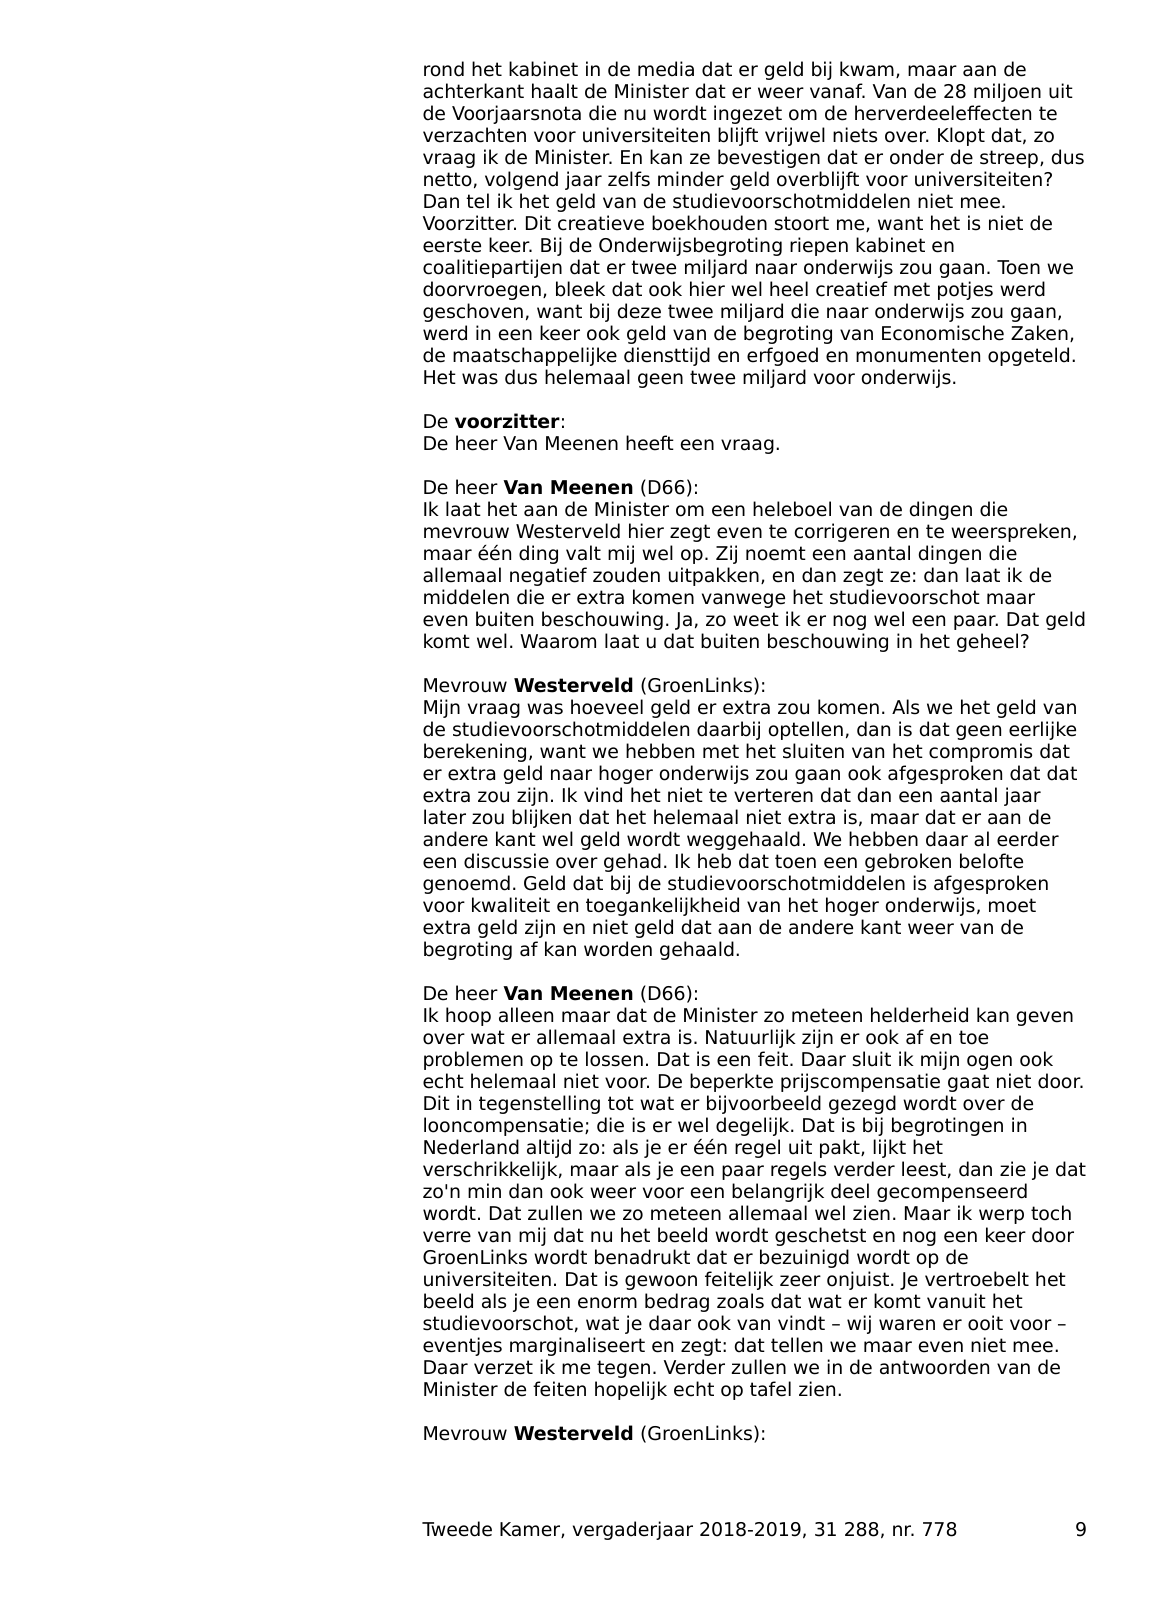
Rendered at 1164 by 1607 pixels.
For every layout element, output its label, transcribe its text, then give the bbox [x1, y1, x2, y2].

text Mevrouw Westerveld (GroenLinks): [422, 1423, 1087, 1445]
text Ik laat het aan de Minister om een heleboel van de dingen die mevrouw Westerveld hier zegt even te corrigeren en te weerspreken, maar één ding valt mij wel op. Zij noemt een aantal dingen die allemaal negatief zouden uitpakken, en dan zegt ze: dan laat ik de middelen die er extra komen vanwege het studievoorschot maar even buiten beschouwing. Ja, zo weet ik er nog wel een paar. Dat geld komt wel. Waarom laat u dat buiten beschouwing in het geheel? [422, 499, 1087, 653]
text De heer Van Meenen (D66): [422, 983, 1087, 1005]
text De heer Van Meenen heeft een vraag. [422, 433, 1087, 455]
text Voorzitter. Dit creatieve boekhouden stoort me, want het is niet de eerste keer. Bij de Onderwijsbegroting riepen kabinet en coalitiepartijen dat er twee miljard naar onderwijs zou gaan. Toen we doorvroegen, bleek dat ook hier wel heel creatief met potjes werd geschoven, want bij deze twee miljard die naar onderwijs zou gaan, werd in een keer ook geld van de begroting van Economische Zaken, de maatschappelijke diensttijd en erfgoed en monumenten opgeteld. Het was dus helemaal geen twee miljard voor onderwijs. [422, 213, 1087, 389]
text De voorzitter: [422, 411, 1087, 433]
text De heer Van Meenen (D66): [422, 477, 1087, 499]
text rond het kabinet in de media dat er geld bij kwam, maar aan de achterkant haalt de Minister dat er weer vanaf. Van de 28 miljoen uit de Voorjaarsnota die nu wordt ingezet om de herverdeeleffecten te verzachten voor universiteiten blijft vrijwel niets over. Klopt dat, zo vraag ik de Minister. En kan ze bevestigen dat er onder de streep, dus netto, volgend jaar zelfs minder geld overblijft voor universiteiten? Dan tel ik het geld van de studievoorschotmiddelen niet mee. [422, 59, 1087, 213]
text Mijn vraag was hoeveel geld er extra zou komen. Als we het geld van de studievoorschotmiddelen daarbij optellen, dan is dat geen eerlijke berekening, want we hebben met het sluiten van het compromis dat er extra geld naar hoger onderwijs zou gaan ook afgesproken dat dat extra zou zijn. Ik vind het niet te verteren dat dan een aantal jaar later zou blijken dat het helemaal niet extra is, maar dat er aan de andere kant wel geld wordt weggehaald. We hebben daar al eerder een discussie over gehad. Ik heb dat toen een gebroken belofte genoemd. Geld dat bij de studievoorschotmiddelen is afgesproken voor kwaliteit en toegankelijkheid van het hoger onderwijs, moet extra geld zijn en niet geld dat aan de andere kant weer van de begroting af kan worden gehaald. [422, 697, 1087, 961]
text Ik hoop alleen maar dat de Minister zo meteen helderheid kan geven over wat er allemaal extra is. Natuurlijk zijn er ook af en toe problemen op te lossen. Dat is een feit. Daar sluit ik mijn ogen ook echt helemaal niet voor. De beperkte prijscompensatie gaat niet door. Dit in tegenstelling tot wat er bijvoorbeeld gezegd wordt over de looncompensatie; die is er wel degelijk. Dat is bij begrotingen in Nederland altijd zo: als je er één regel uit pakt, lijkt het verschrikkelijk, maar als je een paar regels verder leest, dan zie je dat zo'n min dan ook weer voor een belangrijk deel gecompenseerd wordt. Dat zullen we zo meteen allemaal wel zien. Maar ik werp toch verre van mij dat nu het beeld wordt geschetst en nog een keer door GroenLinks wordt benadrukt dat er bezuinigd wordt op de universiteiten. Dat is gewoon feitelijk zeer onjuist. Je vertroebelt het beeld als je een enorm bedrag zoals dat wat er komt vanuit het studievoorschot, wat je daar ook van vindt – wij waren er ooit voor – eventjes marginaliseert en zegt: dat tellen we maar even niet mee. Daar verzet ik me tegen. Verder zullen we in de antwoorden van de Minister de feiten hopelijk echt op tafel zien. [422, 1005, 1087, 1401]
text Mevrouw Westerveld (GroenLinks): [422, 675, 1087, 697]
